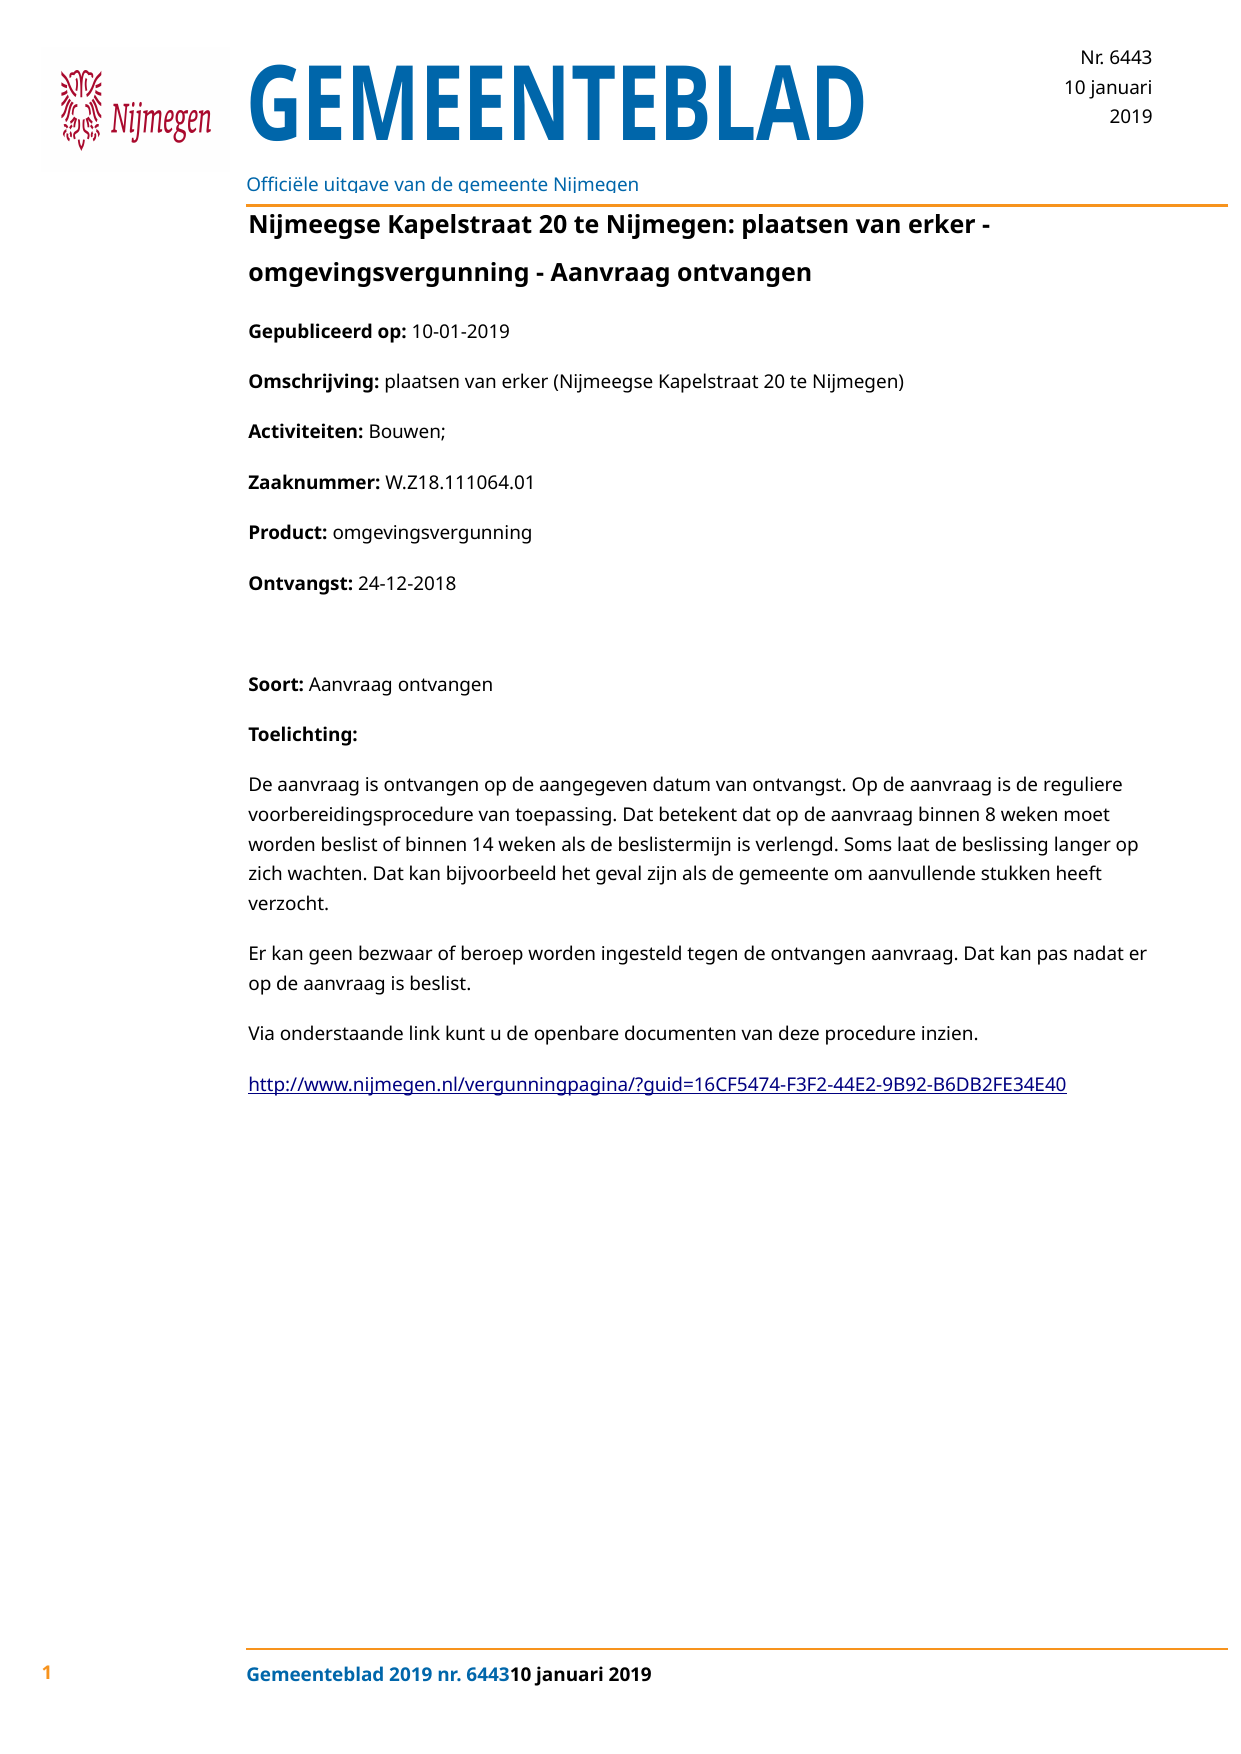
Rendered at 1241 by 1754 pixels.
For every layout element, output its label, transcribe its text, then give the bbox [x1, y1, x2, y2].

text Gepubliceerd op: 10-01-2019 [248, 318, 1152, 344]
text Product: omgevingsvergunning [248, 519, 1152, 545]
text Via onderstaande link kunt u de openbare documenten van deze procedure inzien. [248, 1020, 1152, 1046]
picture [41, 47, 231, 172]
text Activiteiten: Bouwen; [248, 419, 1152, 444]
text Soort: Aanvraag ontvangen [248, 671, 1152, 697]
text Ontvangst: 24-12-2018 [248, 570, 1152, 596]
text De aanvraag is ontvangen op de aangegeven datum van ontvangst. Op de aanvraag is de reguliere voorbereidingsprocedure van toepassing. Dat betekent dat op de aanvraag binnen 8 weken moet worden beslist of binnen 14 weken als de beslistermijn is verlengd. Soms laat de beslissing langer op zich wachten. Dat kan bijvoorbeeld het geval zijn als de gemeente om aanvullende stukken heeft verzocht. [248, 772, 1152, 916]
text Er kan geen bezwaar of beroep worden ingesteld tegen de ontvangen aanvraag. Dat kan pas nadat er op de aanvraag is beslist. [248, 940, 1152, 996]
text Omschrijving: plaatsen van erker (Nijmeegse Kapelstraat 20 te Nijmegen) [248, 368, 1152, 394]
text Nijmeegse Kapelstraat 20 te Nijmegen: plaatsen van erker - omgevingsvergunning - Aanvraag ontvangen [248, 207, 1152, 288]
text Zaaknummer: W.Z18.111064.01 [248, 469, 1152, 495]
text http://www.nijmegen.nl/vergunningpagina/?guid=16CF5474-F3F2-44E2-9B92-B6DB2FE34E40 [248, 1071, 1152, 1097]
text Toelichting: [248, 721, 1152, 747]
